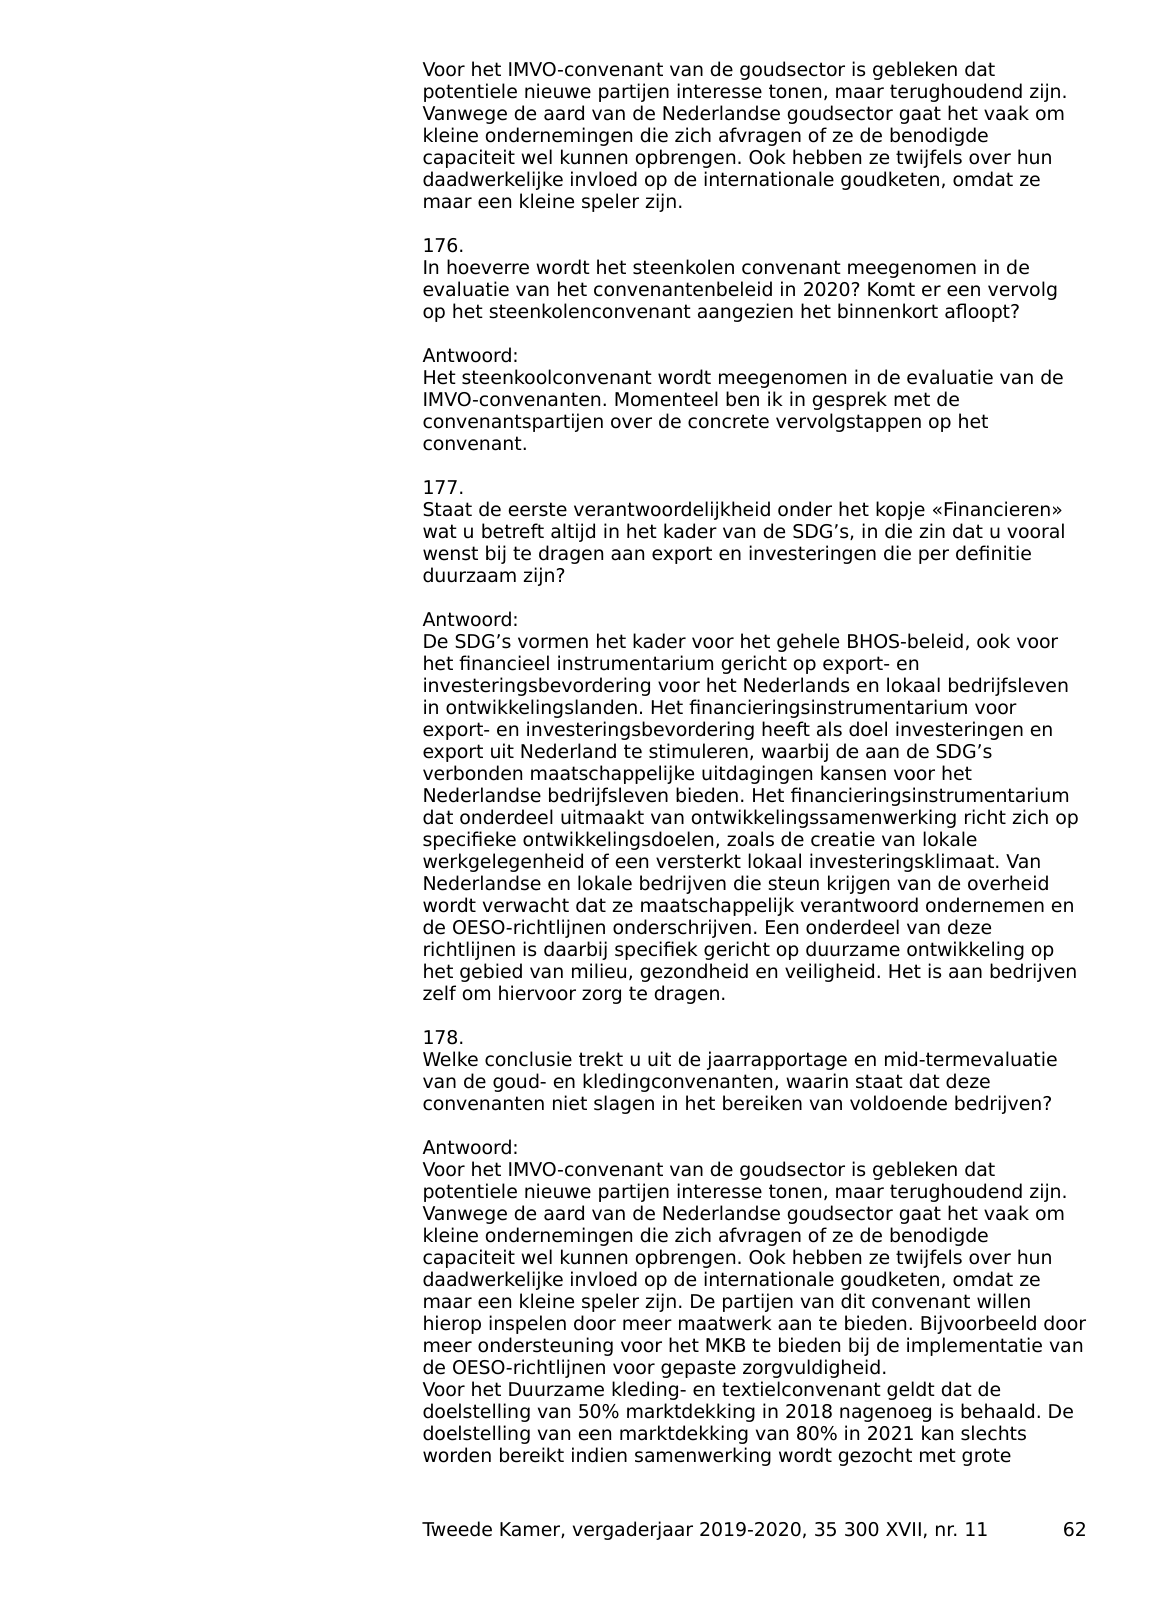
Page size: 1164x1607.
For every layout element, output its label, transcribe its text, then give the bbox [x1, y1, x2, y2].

text Antwoord: [422, 345, 1087, 367]
text 177. [422, 477, 1087, 499]
text Welke conclusie trekt u uit de jaarrapportage en mid-termevaluatie van de goud- en kledingconvenanten, waarin staat dat deze convenanten niet slagen in het bereiken van voldoende bedrijven? [422, 1049, 1087, 1115]
text Het steenkoolconvenant wordt meegenomen in de evaluatie van de IMVO-convenanten. Momenteel ben ik in gesprek met de convenantspartijen over de concrete vervolgstappen op het convenant. [422, 367, 1087, 455]
text Staat de eerste verantwoordelijkheid onder het kopje «Financieren» wat u betreft altijd in het kader van de SDG’s, in die zin dat u vooral wenst bij te dragen aan export en investeringen die per definitie duurzaam zijn? [422, 499, 1087, 587]
text 178. [422, 1027, 1087, 1049]
text Antwoord: [422, 1137, 1087, 1159]
text Voor het Duurzame kleding- en textielconvenant geldt dat de doelstelling van 50% marktdekking in 2018 nagenoeg is behaald. De doelstelling van een marktdekking van 80% in 2021 kan slechts worden bereikt indien samenwerking wordt gezocht met grote [422, 1379, 1087, 1467]
text De SDG’s vormen het kader voor het gehele BHOS-beleid, ook voor het financieel instrumentarium gericht op export- en investeringsbevordering voor het Nederlands en lokaal bedrijfsleven in ontwikkelingslanden. Het financieringsinstrumentarium voor export- en investeringsbevordering heeft als doel investeringen en export uit Nederland te stimuleren, waarbij de aan de SDG’s verbonden maatschappelijke uitdagingen kansen voor het Nederlandse bedrijfsleven bieden. Het financieringsinstrumentarium dat onderdeel uitmaakt van ontwikkelingssamenwerking richt zich op specifieke ontwikkelingsdoelen, zoals de creatie van lokale werkgelegenheid of een versterkt lokaal investeringsklimaat. Van Nederlandse en lokale bedrijven die steun krijgen van de overheid wordt verwacht dat ze maatschappelijk verantwoord ondernemen en de OESO-richtlijnen onderschrijven. Een onderdeel van deze richtlijnen is daarbij specifiek gericht op duurzame ontwikkeling op het gebied van milieu, gezondheid en veiligheid. Het is aan bedrijven zelf om hiervoor zorg te dragen. [422, 631, 1087, 1005]
text In hoeverre wordt het steenkolen convenant meegenomen in de evaluatie van het convenantenbeleid in 2020? Komt er een vervolg op het steenkolenconvenant aangezien het binnenkort afloopt? [422, 257, 1087, 323]
text 176. [422, 235, 1087, 257]
text Voor het IMVO-convenant van de goudsector is gebleken dat potentiele nieuwe partijen interesse tonen, maar terughoudend zijn. Vanwege de aard van de Nederlandse goudsector gaat het vaak om kleine ondernemingen die zich afvragen of ze de benodigde capaciteit wel kunnen opbrengen. Ook hebben ze twijfels over hun daadwerkelijke invloed op de internationale goudketen, omdat ze maar een kleine speler zijn. De partijen van dit convenant willen hierop inspelen door meer maatwerk aan te bieden. Bijvoorbeeld door meer ondersteuning voor het MKB te bieden bij de implementatie van de OESO-richtlijnen voor gepaste zorgvuldigheid. [422, 1159, 1087, 1379]
text Voor het IMVO-convenant van de goudsector is gebleken dat potentiele nieuwe partijen interesse tonen, maar terughoudend zijn. Vanwege de aard van de Nederlandse goudsector gaat het vaak om kleine ondernemingen die zich afvragen of ze de benodigde capaciteit wel kunnen opbrengen. Ook hebben ze twijfels over hun daadwerkelijke invloed op de internationale goudketen, omdat ze maar een kleine speler zijn. [422, 59, 1087, 213]
text Antwoord: [422, 609, 1087, 631]
